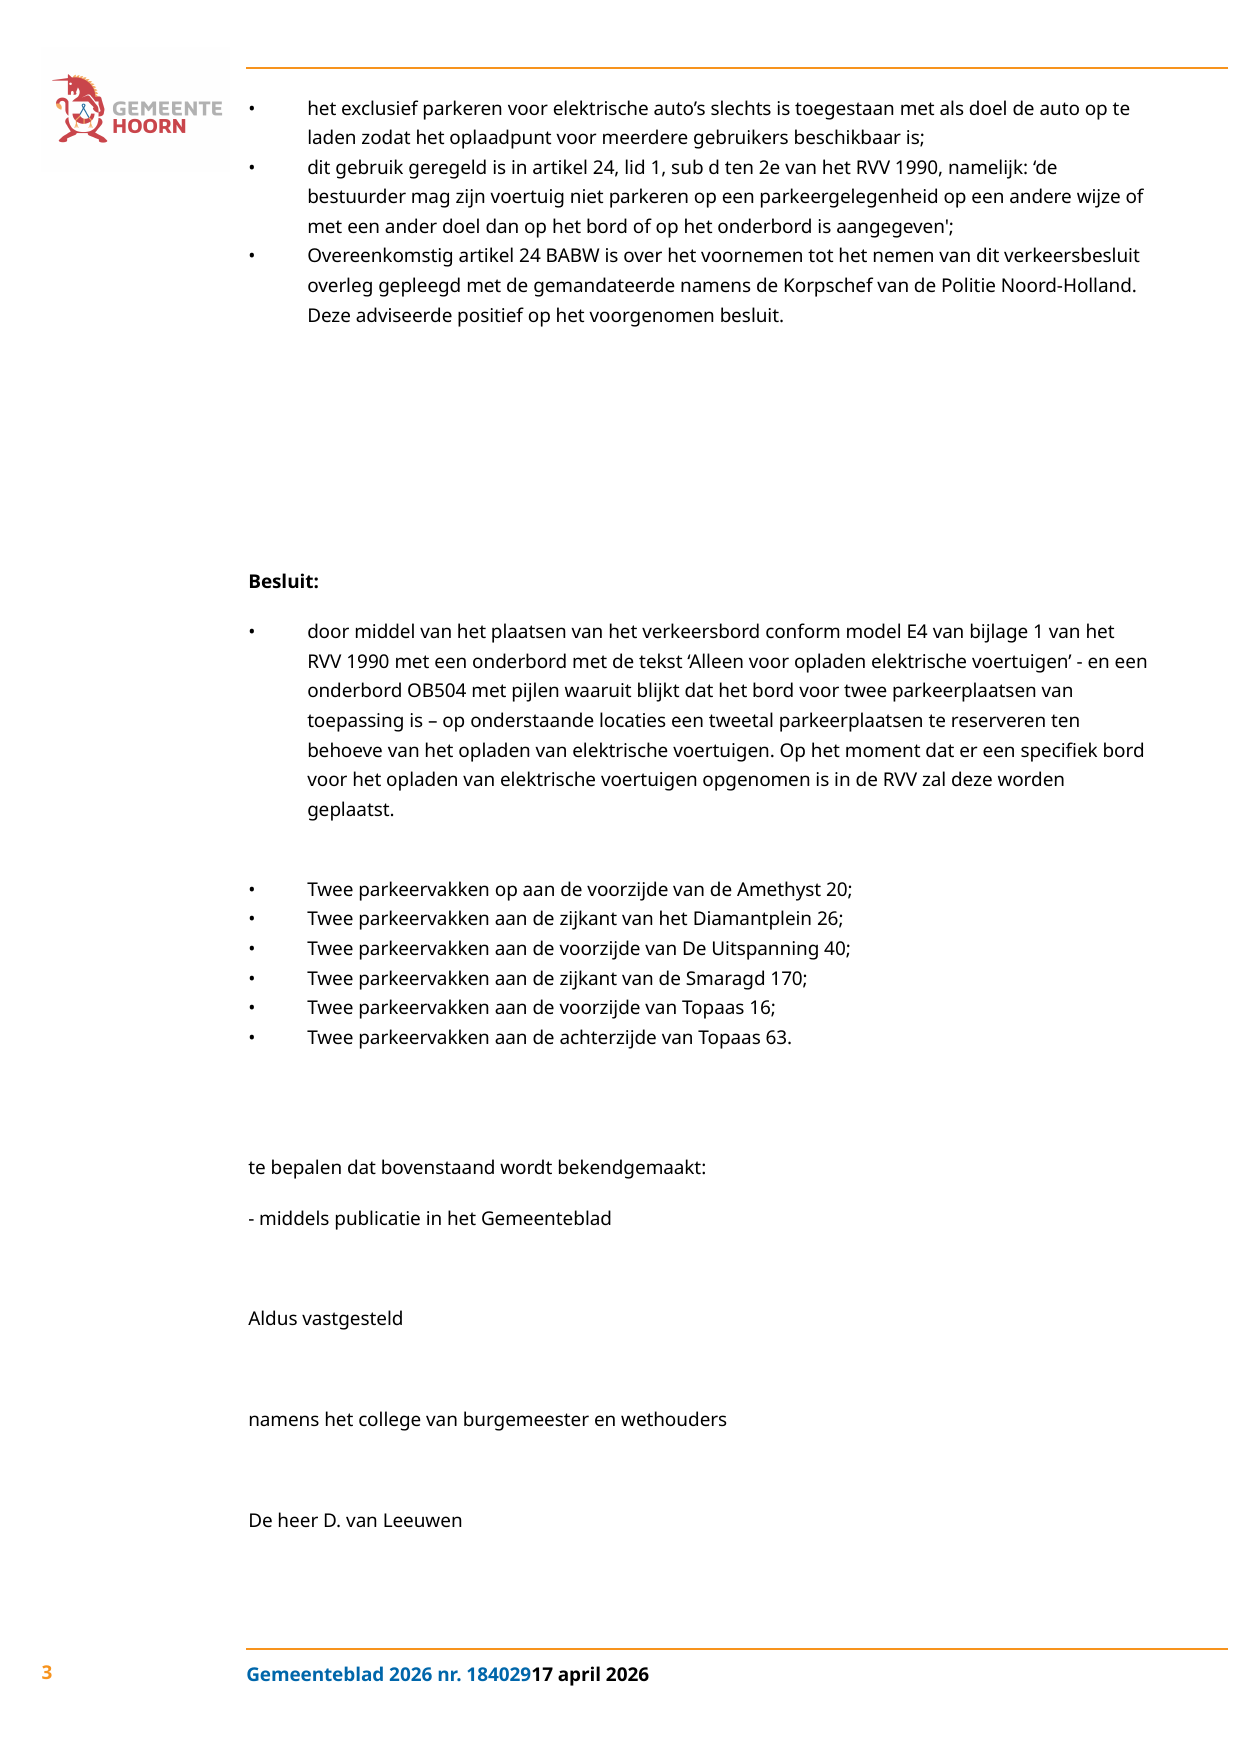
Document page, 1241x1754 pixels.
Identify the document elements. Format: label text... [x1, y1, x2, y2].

list Twee parkeervakken aan de zijkant van de Smaragd 170; [248, 965, 1152, 991]
list door middel van het plaatsen van het verkeersbord conform model E4 van bijlage 1 van het RVV 1990 met een onderbord met de tekst ‘Alleen voor opladen elektrische voertuigen’ - en een onderbord OB504 met pijlen waaruit blijkt dat het bord voor twee parkeerplaatsen van toepassing is – op onderstaande locaties een tweetal parkeerplaatsen te reserveren ten behoeve van het opladen van elektrische voertuigen. Op het moment dat er een specifiek bord voor het opladen van elektrische voertuigen opgenomen is in de RVV zal deze worden geplaatst. [248, 618, 1152, 822]
list dit gebruik geregeld is in artikel 24, lid 1, sub d ten 2e van het RVV 1990, namelijk: ‘de bestuurder mag zijn voertuig niet parkeren op een parkeergelegenheid op een andere wijze of met een ander doel dan op het bord of op het onderbord is aangegeven'; [248, 154, 1152, 239]
list Overeenkomstig artikel 24 BABW is over het voornemen tot het nemen van dit verkeersbesluit overleg gepleegd met de gemandateerde namens de Korpschef van de Politie Noord-Holland. Deze adviseerde positief op het voorgenomen besluit. [248, 243, 1152, 328]
text - middels publicatie in het Gemeenteblad [248, 1205, 1152, 1231]
text namens het college van burgemeester en wethouders [248, 1406, 1152, 1432]
text Besluit: [248, 568, 1152, 594]
list Twee parkeervakken op aan de voorzijde van de Amethyst 20; [248, 876, 1152, 902]
list het exclusief parkeren voor elektrische auto’s slechts is toegestaan met als doel de auto op te laden zodat het oplaadpunt voor meerdere gebruikers beschikbaar is; [248, 95, 1152, 150]
text Aldus vastgesteld [248, 1306, 1152, 1331]
list Twee parkeervakken aan de voorzijde van Topaas 16; [248, 994, 1152, 1020]
picture [41, 47, 231, 172]
list Twee parkeervakken aan de zijkant van het Diamantplein 26; [248, 906, 1152, 931]
text De heer D. van Leeuwen [248, 1507, 1152, 1533]
list Twee parkeervakken aan de achterzijde van Topaas 63. [248, 1024, 1152, 1050]
list Twee parkeervakken aan de voorzijde van De Uitspanning 40; [248, 935, 1152, 961]
text te bepalen dat bovenstaand wordt bekendgemaakt: [248, 1154, 1152, 1180]
